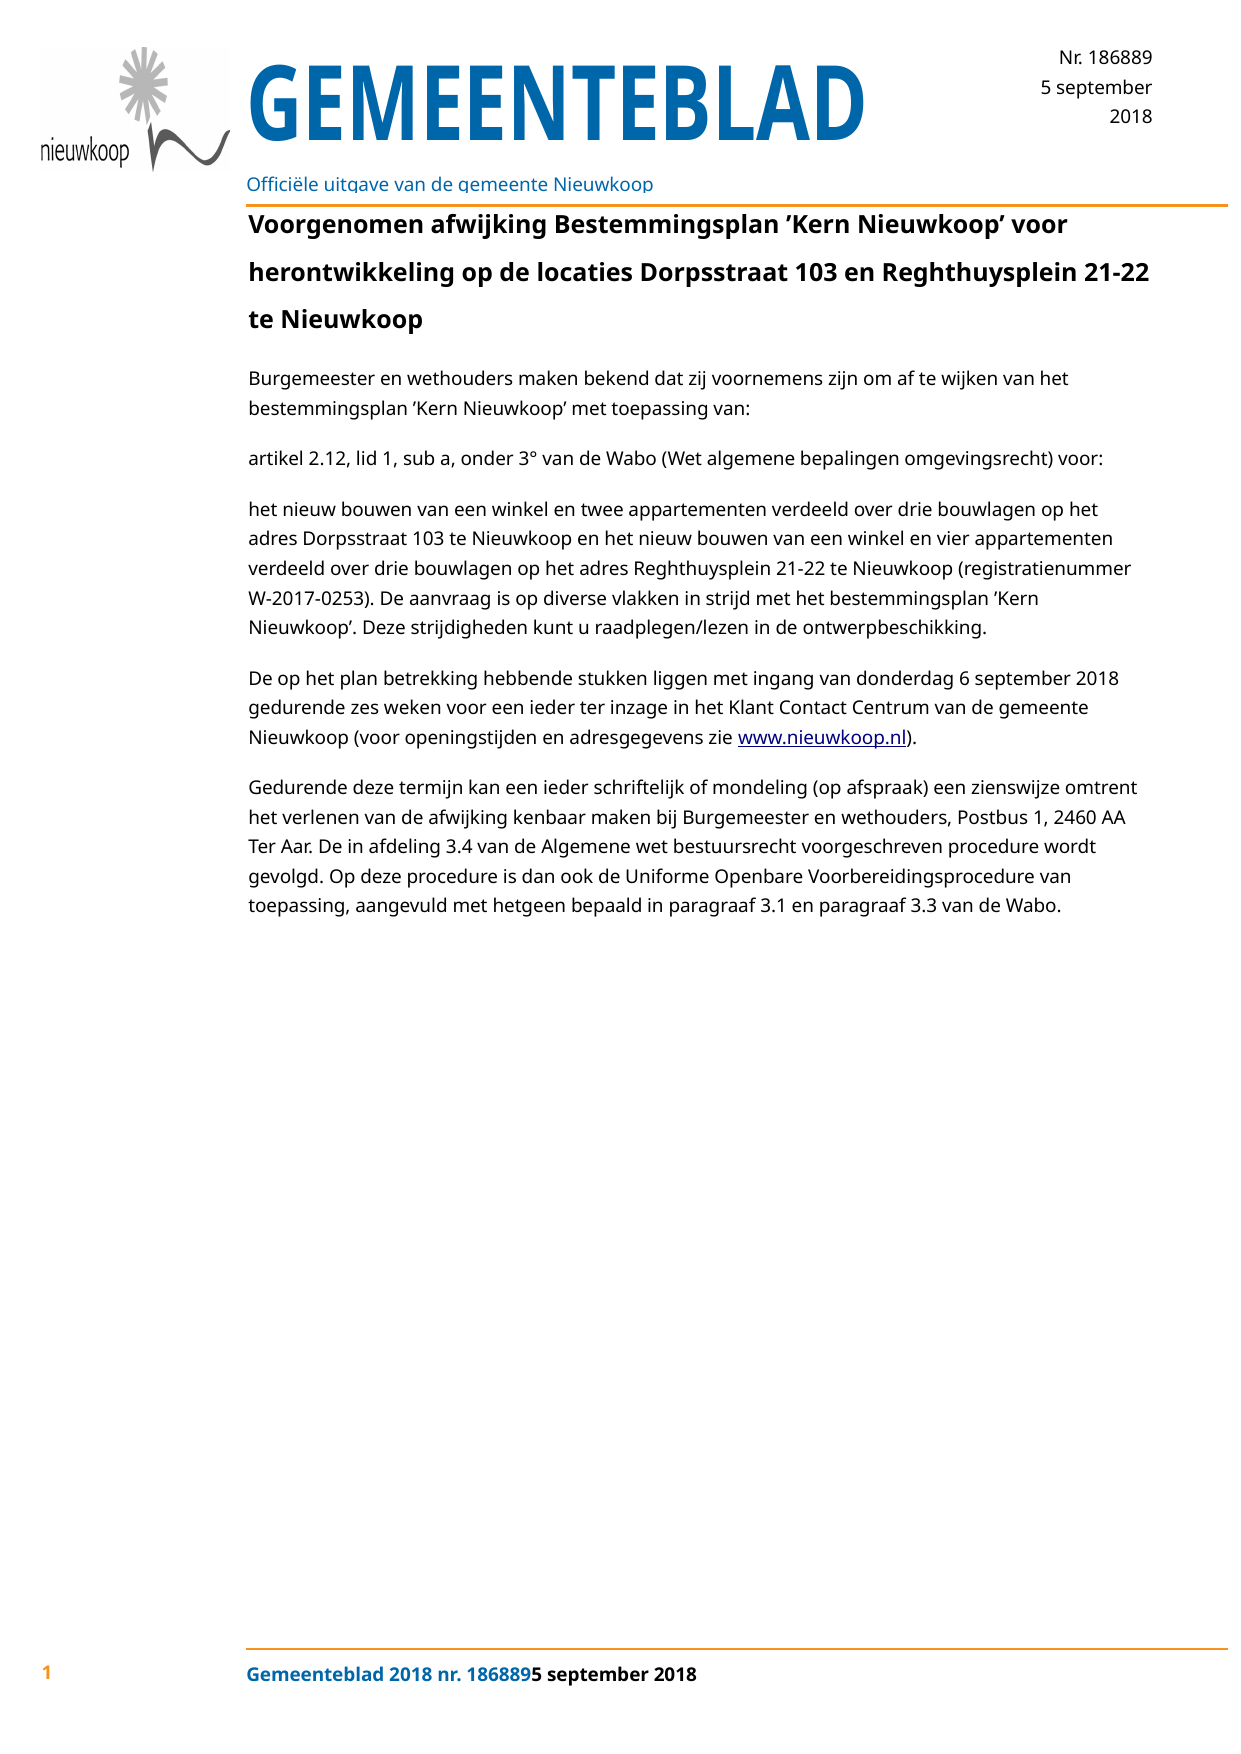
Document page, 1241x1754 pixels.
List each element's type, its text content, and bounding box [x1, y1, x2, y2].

text artikel 2.12, lid 1, sub a, onder 3° van de Wabo (Wet algemene bepalingen omgevingsrecht) voor: [248, 446, 1152, 471]
picture [41, 47, 231, 172]
text het nieuw bouwen van een winkel en twee appartementen verdeeld over drie bouwlagen op het adres Dorpsstraat 103 te Nieuwkoop en het nieuw bouwen van een winkel en vier appartementen verdeeld over drie bouwlagen op het adres Reghthuysplein 21-22 te Nieuwkoop (registratienummer W-2017-0253). De aanvraag is op diverse vlakken in strijd met het bestemmingsplan ’Kern Nieuwkoop’. Deze strijdigheden kunt u raadplegen/lezen in de ontwerpbeschikking. [248, 496, 1152, 640]
text Burgemeester en wethouders maken bekend dat zij voornemens zijn om af te wijken van het bestemmingsplan ’Kern Nieuwkoop’ met toepassing van: [248, 366, 1152, 421]
text Voorgenomen afwijking Bestemmingsplan ’Kern Nieuwkoop’ voor herontwikkeling op de locaties Dorpsstraat 103 en Reghthuysplein 21-22 te Nieuwkoop [248, 207, 1152, 336]
text De op het plan betrekking hebbende stukken liggen met ingang van donderdag 6 september 2018 gedurende zes weken voor een ieder ter inzage in het Klant Contact Centrum van de gemeente Nieuwkoop (voor openingstijden en adresgegevens zie www.nieuwkoop.nl). [248, 665, 1152, 749]
text Gedurende deze termijn kan een ieder schriftelijk of mondeling (op afspraak) een zienswijze omtrent het verlenen van de afwijking kenbaar maken bij Burgemeester en wethouders, Postbus 1, 2460 AA Ter Aar. De in afdeling 3.4 van de Algemene wet bestuursrecht voorgeschreven procedure wordt gevolgd. Op deze procedure is dan ook de Uniforme Openbare Voorbereidingsprocedure van toepassing, aangevuld met hetgeen bepaald in paragraaf 3.1 en paragraaf 3.3 van de Wabo. [248, 774, 1152, 918]
